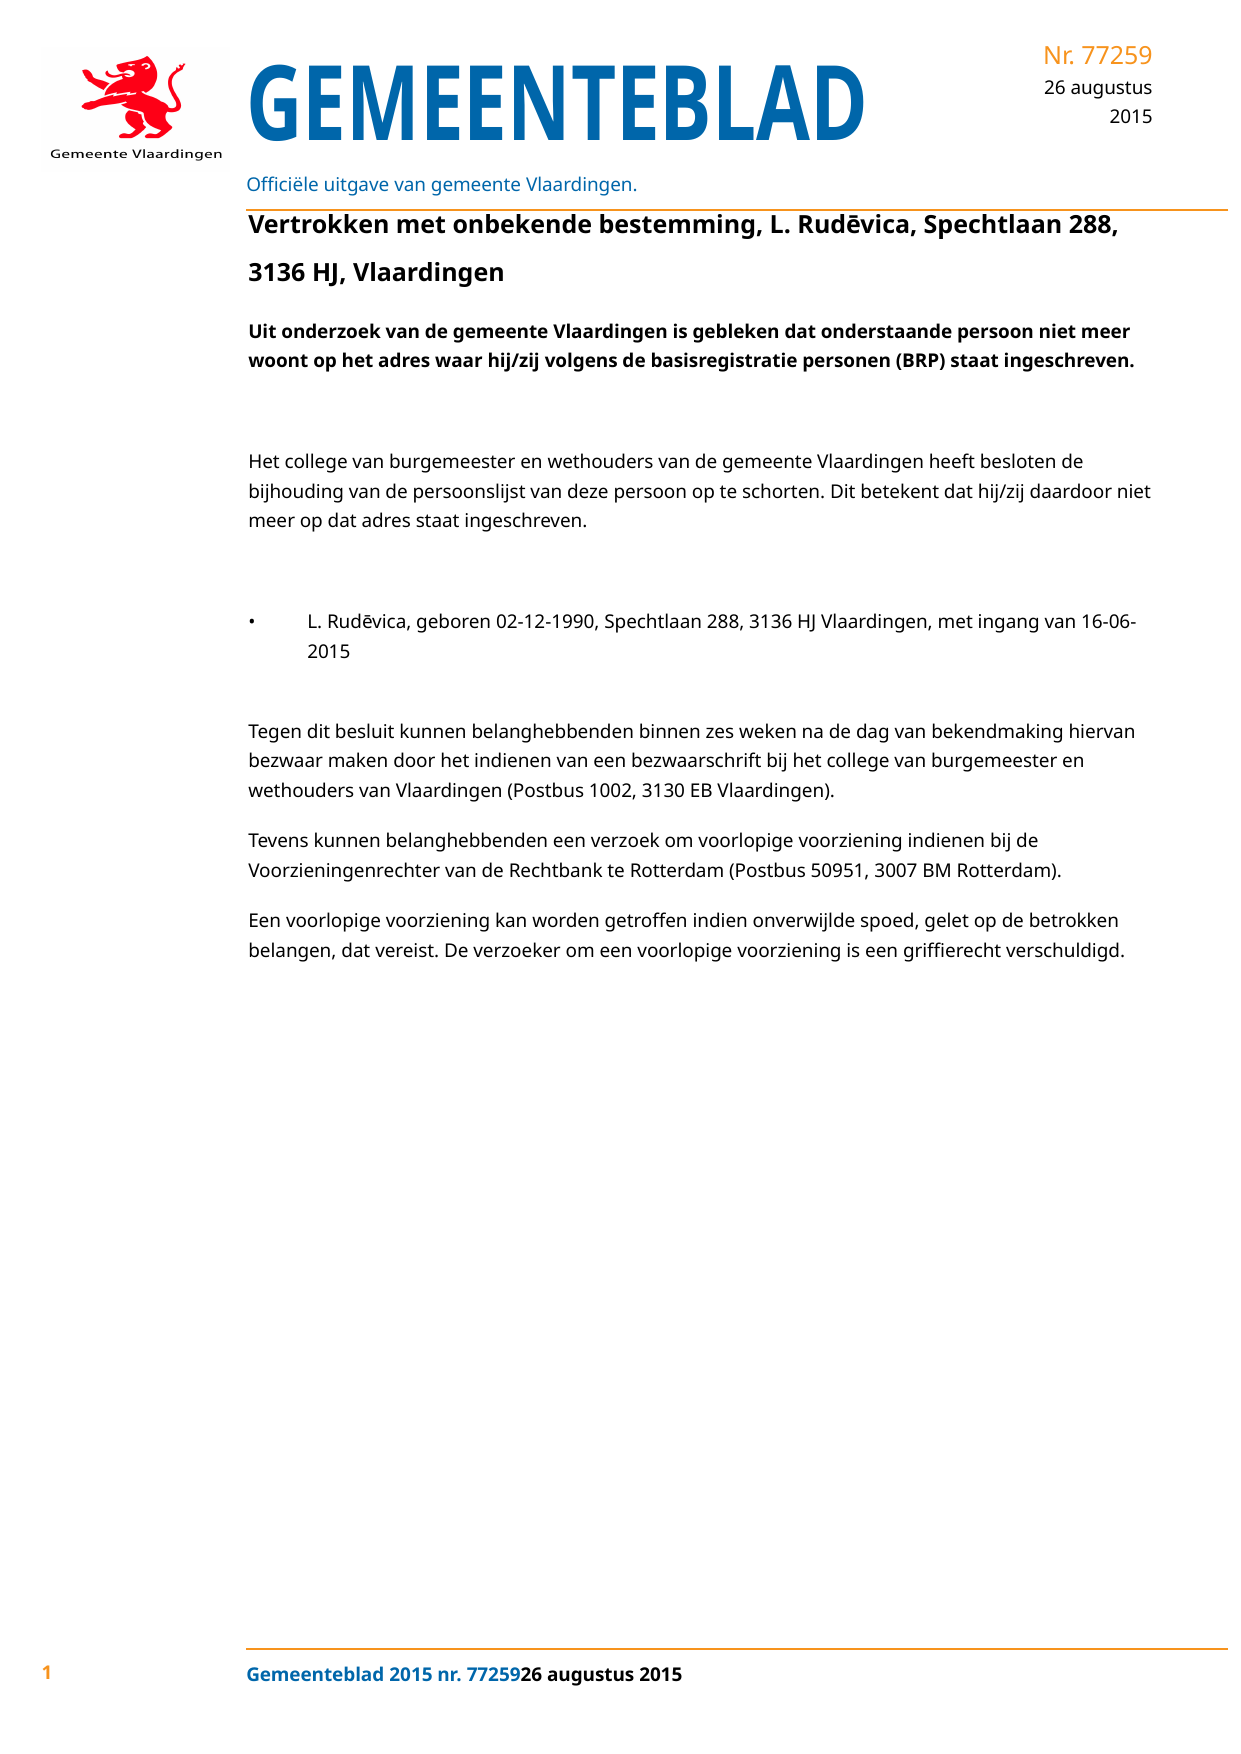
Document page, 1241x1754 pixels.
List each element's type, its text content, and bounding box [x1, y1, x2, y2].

text Een voorlopige voorziening kan worden getroffen indien onverwijlde spoed, gelet op de betrokken belangen, dat vereist. De verzoeker om een voorlopige voorziening is een griffierecht verschuldigd. [248, 907, 1152, 963]
text Tevens kunnen belanghebbenden een verzoek om voorlopige voorziening indienen bij de Voorzieningenrechter van de Rechtbank te Rotterdam (Postbus 50951, 3007 BM Rotterdam). [248, 827, 1152, 883]
list L. Rudēvica, geboren 02-12-1990, Spechtlaan 288, 3136 HJ Vlaardingen, met ingang van 16-06-2015 [248, 608, 1152, 664]
text Vertrokken met onbekende bestemming, L. Rudēvica, Spechtlaan 288, 3136 HJ, Vlaardingen [248, 211, 1152, 288]
text Het college van burgemeester en wethouders van de gemeente Vlaardingen heeft besloten de bijhouding van de persoonslijst van deze persoon op te schorten. Dit betekent dat hij/zij daardoor niet meer op dat adres staat ingeschreven. [248, 448, 1152, 533]
text Tegen dit besluit kunnen belanghebbenden binnen zes weken na de dag van bekendmaking hiervan bezwaar maken door het indienen van een bezwaarschrift bij het college van burgemeester en wethouders van Vlaardingen (Postbus 1002, 3130 EB Vlaardingen). [248, 718, 1152, 803]
text Uit onderzoek van de gemeente Vlaardingen is gebleken dat onderstaande persoon niet meer woont op het adres waar hij/zij volgens de basisregistratie personen (BRP) staat ingeschreven. [248, 318, 1152, 373]
picture [41, 47, 231, 172]
